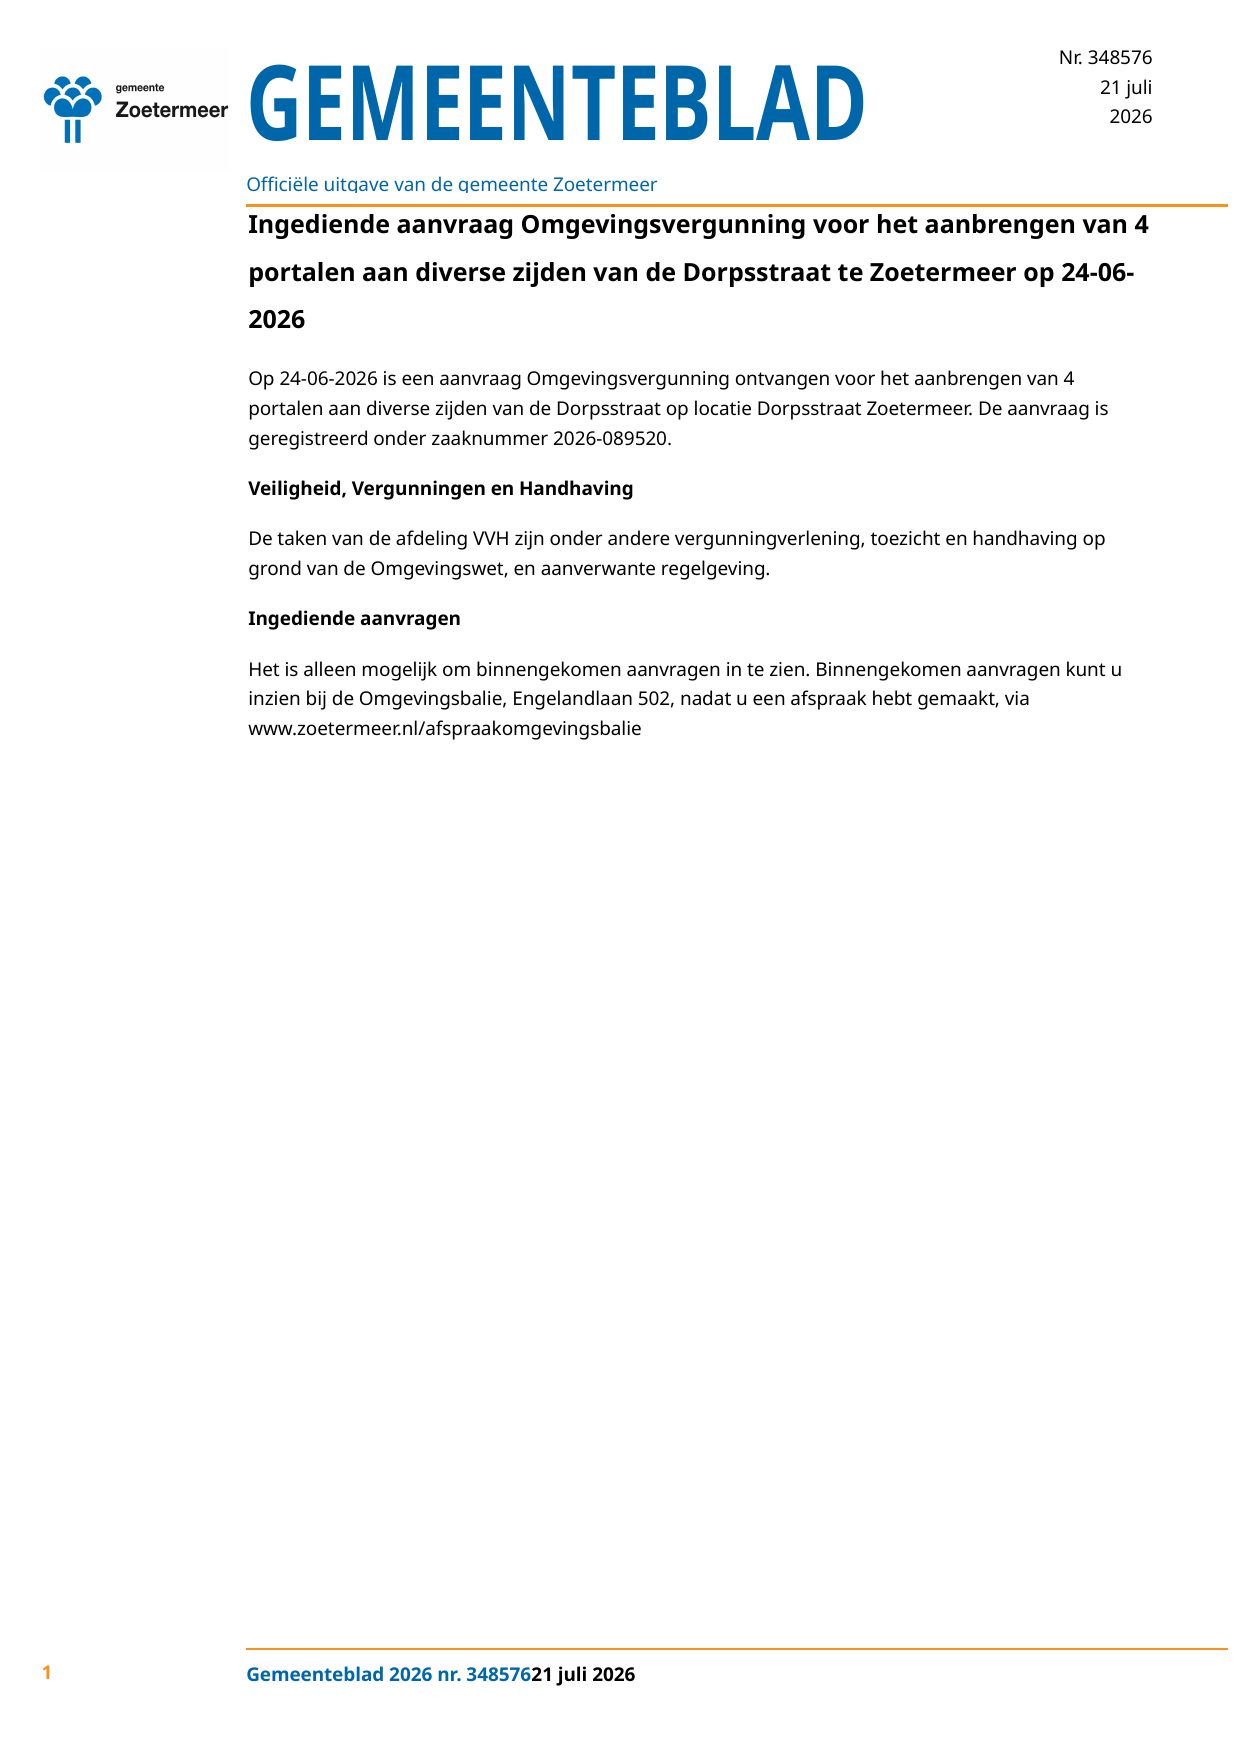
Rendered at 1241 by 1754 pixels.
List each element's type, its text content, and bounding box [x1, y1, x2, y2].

text Ingediende aanvraag Omgevingsvergunning voor het aanbrengen van 4 portalen aan diverse zijden van de Dorpsstraat te Zoetermeer op 24-06-2026 [248, 207, 1152, 336]
text Ingediende aanvragen [248, 606, 1152, 631]
text De taken van de afdeling VVH zijn onder andere vergunningverlening, toezicht en handhaving op grond van de Omgevingswet, en aanverwante regelgeving. [248, 526, 1152, 581]
text Op 24-06-2026 is een aanvraag Omgevingsvergunning ontvangen voor het aanbrengen van 4 portalen aan diverse zijden van de Dorpsstraat op locatie Dorpsstraat Zoetermeer. De aanvraag is geregistreerd onder zaaknummer 2026-089520. [248, 366, 1152, 450]
text Veiligheid, Vergunningen en Handhaving [248, 475, 1152, 501]
picture [41, 47, 231, 172]
text Het is alleen mogelijk om binnengekomen aanvragen in te zien. Binnengekomen aanvragen kunt u inzien bij de Omgevingsbalie, Engelandlaan 502, nadat u een afspraak hebt gemaakt, via www.zoetermeer.nl/afspraakomgevingsbalie [248, 656, 1152, 741]
